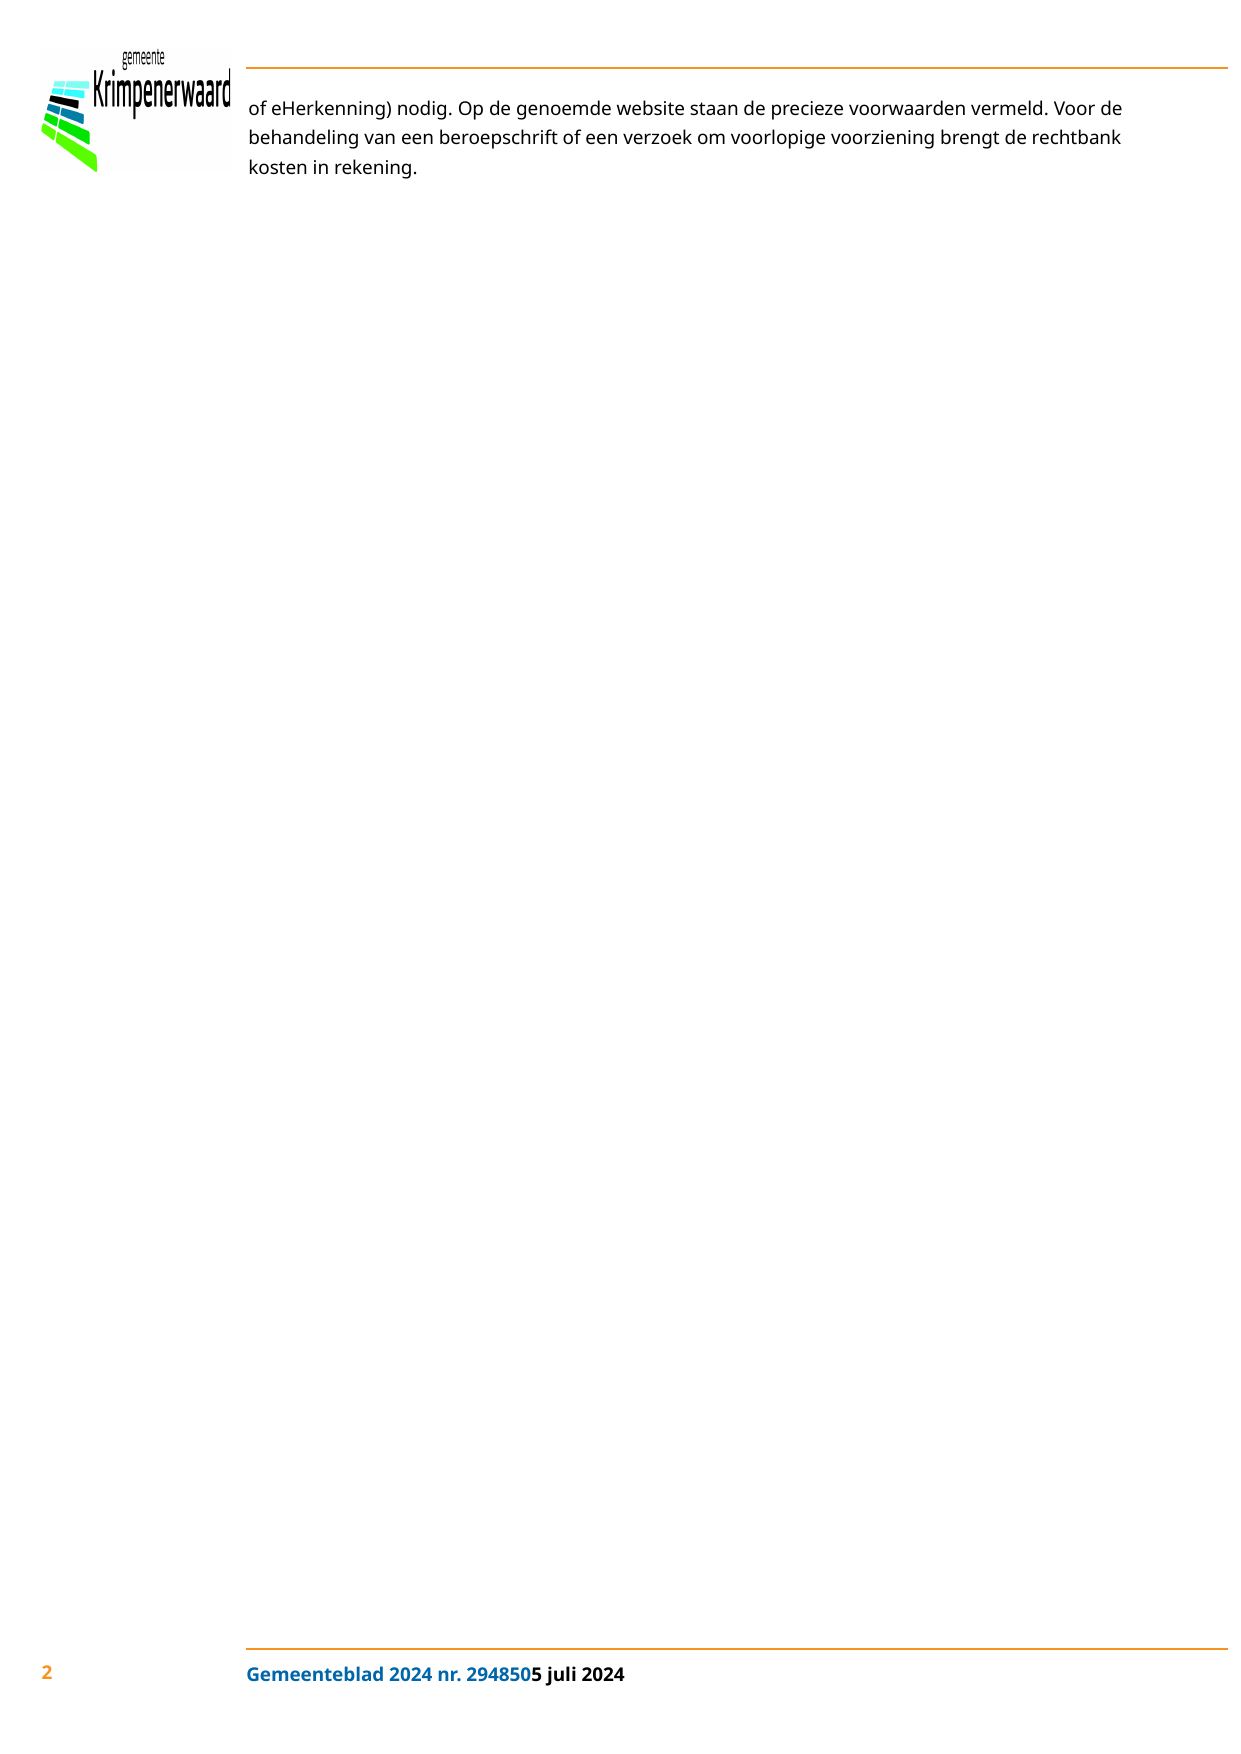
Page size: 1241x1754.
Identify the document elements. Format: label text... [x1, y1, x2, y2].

text of eHerkenning) nodig. Op de genoemde website staan de precieze voorwaarden vermeld. Voor de behandeling van een beroepschrift of een verzoek om voorlopige voorziening brengt de rechtbank kosten in rekening. [248, 95, 1152, 180]
picture [41, 47, 231, 172]
